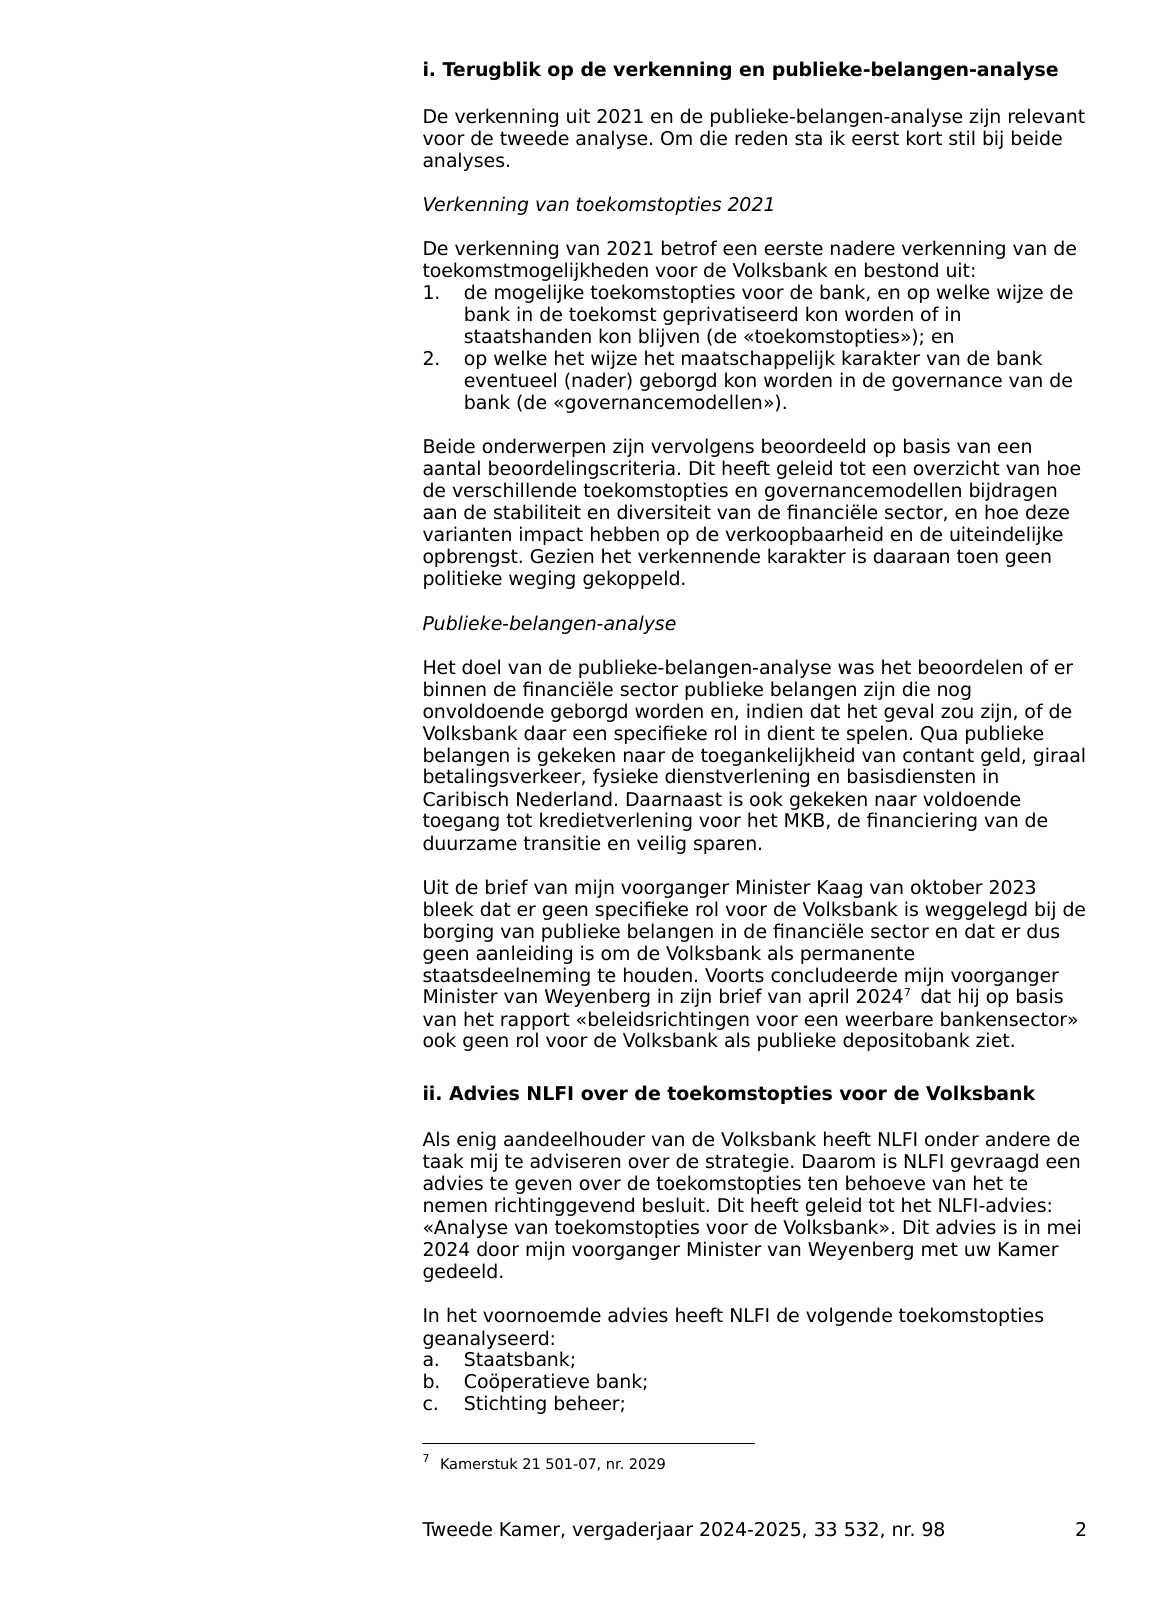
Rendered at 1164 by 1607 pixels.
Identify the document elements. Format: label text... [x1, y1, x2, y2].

text De verkenning uit 2021 en de publieke-belangen-analyse zijn relevant voor de tweede analyse. Om die reden sta ik eerst kort stil bij beide analyses. [422, 106, 1087, 172]
text Kamerstuk 21 501-07, nr. 2029 [422, 1452, 1087, 1474]
text Als enig aandeelhouder van de Volksbank heeft NLFI onder andere de taak mij te adviseren over de strategie. Daarom is NLFI gevraagd een advies te geven over de toekomstopties ten behoeve van het te nemen richtinggevend besluit. Dit heeft geleid tot het NLFI-advies: «Analyse van toekomstopties voor de Volksbank». Dit advies is in mei 2024 door mijn voorganger Minister van Weyenberg met uw Kamer gedeeld. [422, 1129, 1087, 1283]
text Uit de brief van mijn voorganger Minister Kaag van oktober 2023 bleek dat er geen specifieke rol voor de Volksbank is weggelegd bij de borging van publieke belangen in de financiële sector en dat er dus geen aanleiding is om de Volksbank als permanente staatsdeelneming te houden. Voorts concludeerde mijn voorganger Minister van Weyenberg in zijn brief van april 2024 dat hij op basis van het rapport «beleidsrichtingen voor een weerbare bankensector» ook geen rol voor de Volksbank als publieke depositobank ziet. [422, 877, 1087, 1052]
text 2. op welke het wijze het maatschappelijk karakter van de bank eventueel (nader) geborgd kon worden in de governance van de bank (de «governancemodellen»). [422, 348, 1087, 414]
text b. Coöperatieve bank; [422, 1371, 1087, 1393]
text In het voornoemde advies heeft NLFI de volgende toekomstopties geanalyseerd: [422, 1305, 1087, 1349]
text De verkenning van 2021 betrof een eerste nadere verkenning van de toekomstmogelijkheden voor de Volksbank en bestond uit: [422, 238, 1087, 282]
text c. Stichting beheer; [422, 1393, 1087, 1415]
text 1. de mogelijke toekomstopties voor de bank, en op welke wijze de bank in de toekomst geprivatiseerd kon worden of in staatshanden kon blijven (de «toekomstopties»); en [422, 282, 1087, 348]
subtitle i. Terugblik op de verkenning en publieke-belangen-analyse [422, 59, 1087, 81]
subtitle Verkenning van toekomstopties 2021 [422, 194, 1087, 216]
text Het doel van de publieke-belangen-analyse was het beoordelen of er binnen de financiële sector publieke belangen zijn die nog onvoldoende geborgd worden en, indien dat het geval zou zijn, of de Volksbank daar een specifieke rol in dient te spelen. Qua publieke belangen is gekeken naar de toegankelijkheid van contant geld, giraal betalingsverkeer, fysieke dienstverlening en basisdiensten in Caribisch Nederland. Daarnaast is ook gekeken naar voldoende toegang tot kredietverlening voor het MKB, de financiering van de duurzame transitie en veilig sparen. [422, 657, 1087, 854]
subtitle ii. Advies NLFI over de toekomstopties voor de Volksbank [422, 1082, 1087, 1104]
subtitle Publieke-belangen-analyse [422, 612, 1087, 634]
text a. Staatsbank; [422, 1349, 1087, 1371]
text Beide onderwerpen zijn vervolgens beoordeeld op basis van een aantal beoordelingscriteria. Dit heeft geleid tot een overzicht van hoe de verschillende toekomstopties en governancemodellen bijdragen aan de stabiliteit en diversiteit van de financiële sector, en hoe deze varianten impact hebben op de verkoopbaarheid en de uiteindelijke opbrengst. Gezien het verkennende karakter is daaraan toen geen politieke weging gekoppeld. [422, 436, 1087, 590]
